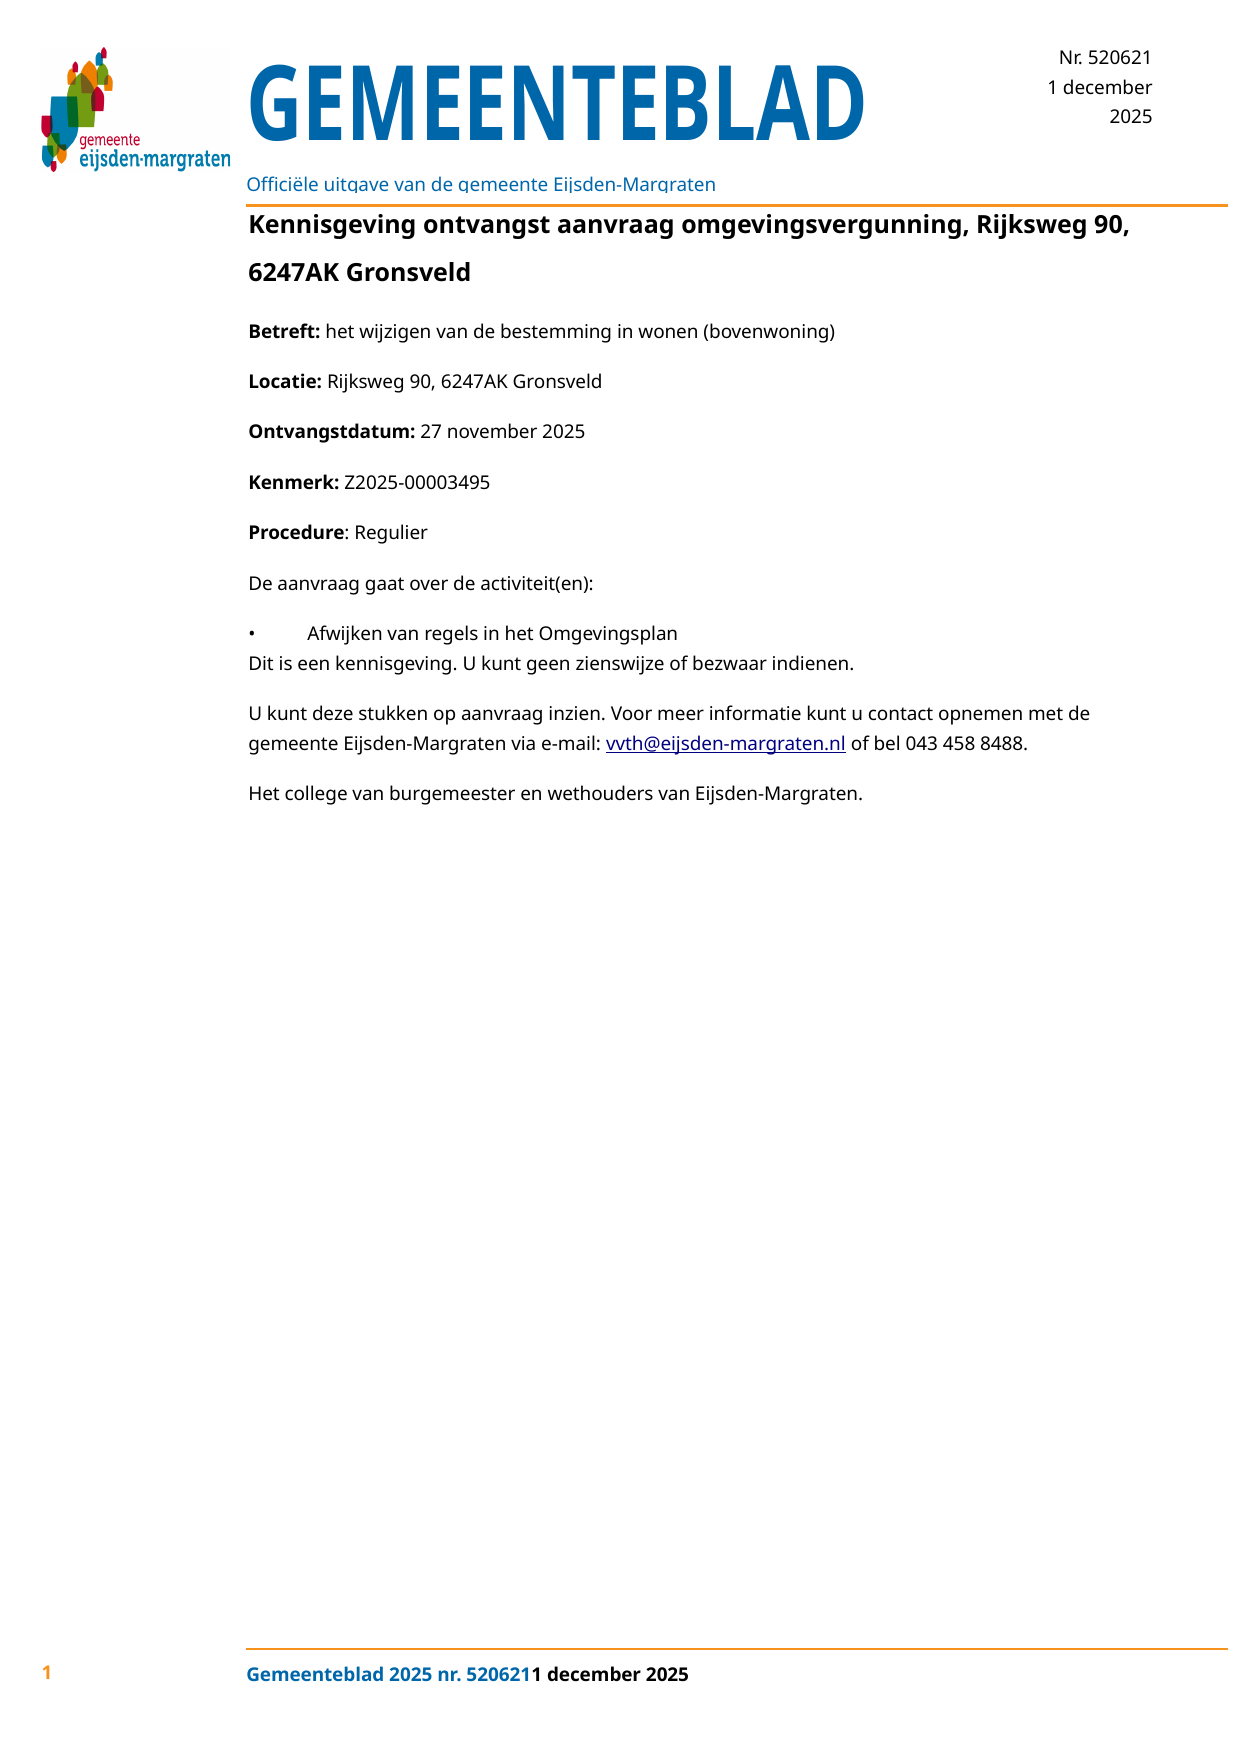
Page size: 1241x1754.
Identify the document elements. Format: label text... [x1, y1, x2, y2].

text Dit is een kennisgeving. U kunt geen zienswijze of bezwaar indienen. [248, 650, 1152, 676]
text Kenmerk: Z2025-00003495 [248, 469, 1152, 495]
text Procedure: Regulier [248, 519, 1152, 545]
text Het college van burgemeester en wethouders van Eijsden-Margraten. [248, 780, 1152, 806]
picture [41, 47, 231, 172]
text Ontvangstdatum: 27 november 2025 [248, 419, 1152, 444]
text Locatie: Rijksweg 90, 6247AK Gronsveld [248, 368, 1152, 394]
text Kennisgeving ontvangst aanvraag omgevingsvergunning, Rijksweg 90, 6247AK Gronsveld [248, 207, 1152, 288]
list Afwijken van regels in het Omgevingsplan [248, 620, 1152, 646]
text De aanvraag gaat over de activiteit(en): [248, 570, 1152, 596]
text U kunt deze stukken op aanvraag inzien. Voor meer informatie kunt u contact opnemen met de gemeente Eijsden-Margraten via e-mail: vvth@eijsden-margraten.nl of bel 043 458 8488. [248, 700, 1152, 756]
text Betreft: het wijzigen van de bestemming in wonen (bovenwoning) [248, 318, 1152, 344]
